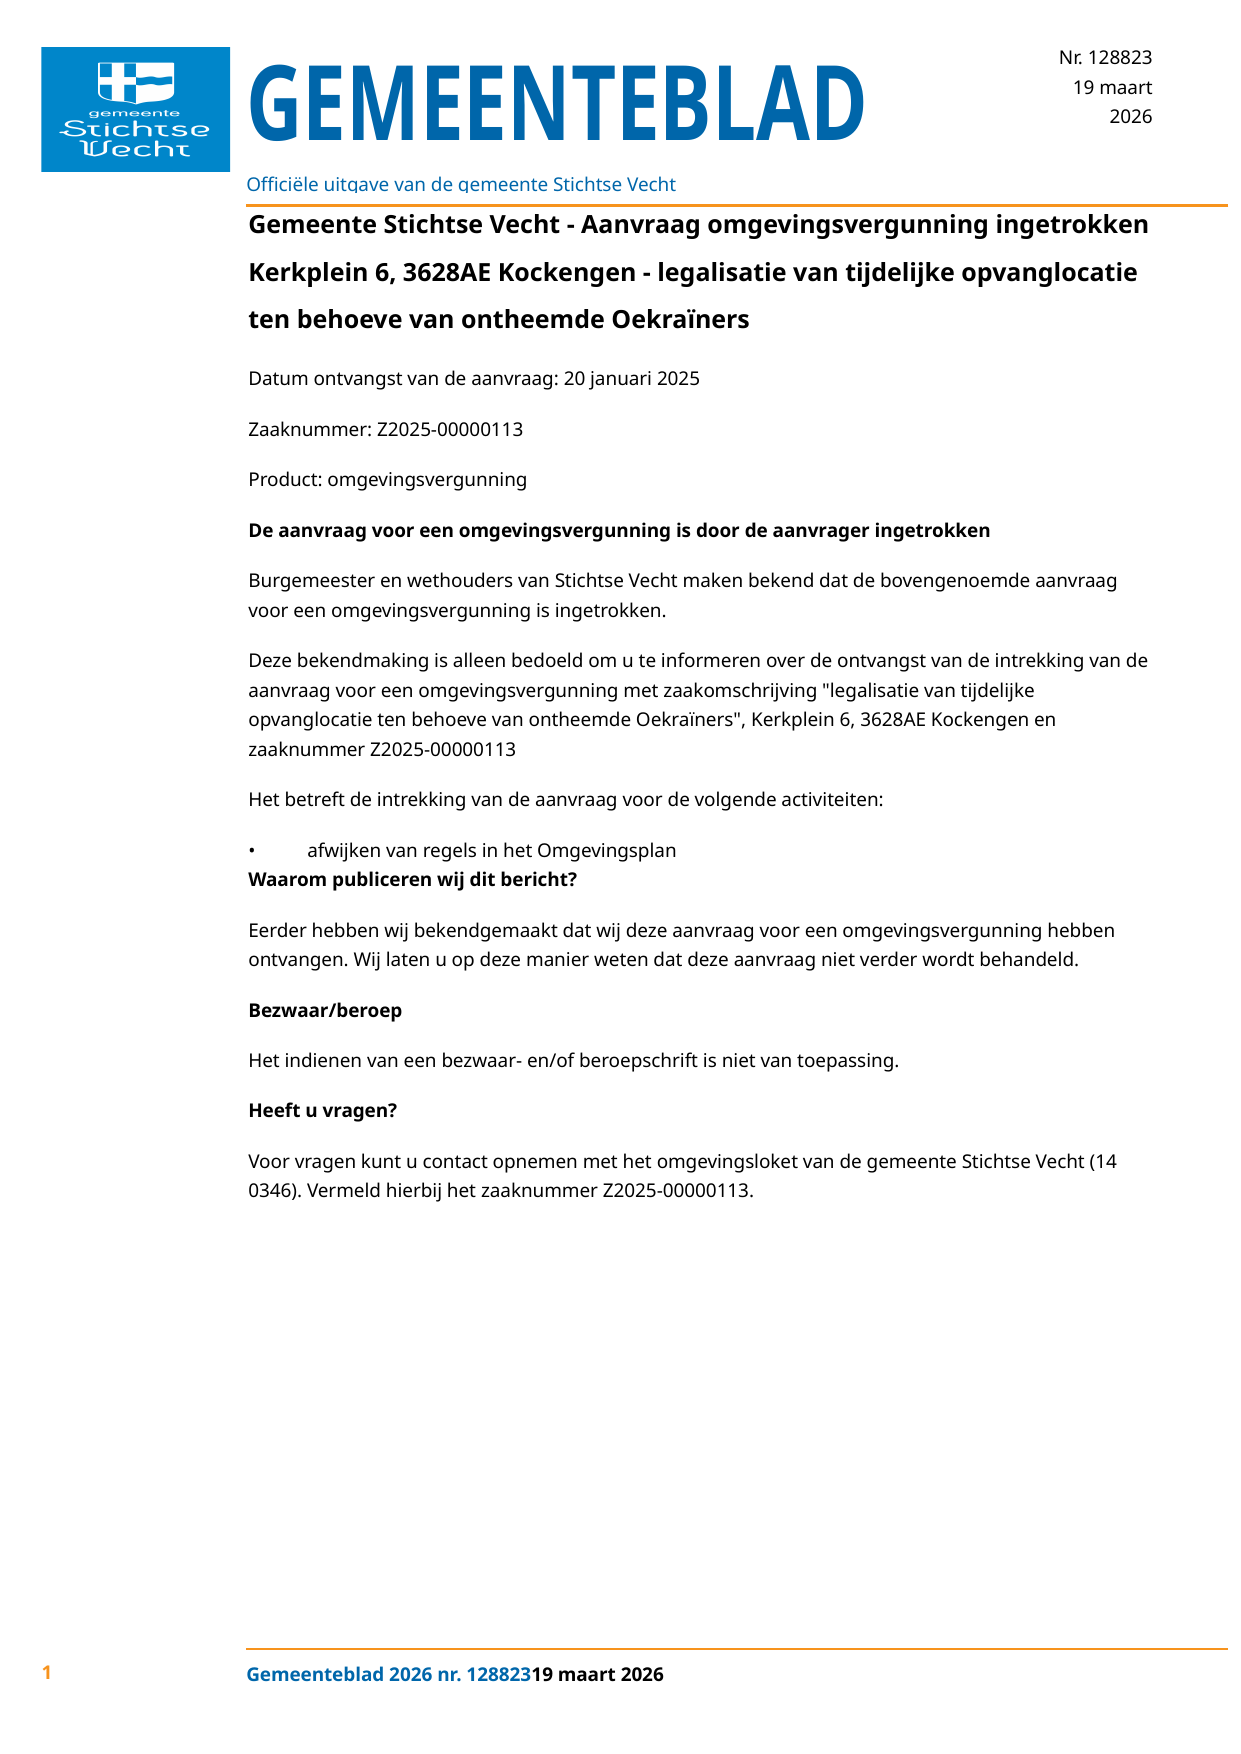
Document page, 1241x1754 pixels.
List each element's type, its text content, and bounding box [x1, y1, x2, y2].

list afwijken van regels in het Omgevingsplan [248, 837, 1152, 862]
text Voor vragen kunt u contact opnemen met het omgevingsloket van de gemeente Stichtse Vecht (14 0346). Vermeld hierbij het zaaknummer Z2025-00000113. [248, 1148, 1152, 1203]
text Het betreft de intrekking van de aanvraag voor de volgende activiteiten: [248, 786, 1152, 812]
picture [99, 63, 135, 101]
text De aanvraag voor een omgevingsvergunning is door de aanvrager ingetrokken [248, 517, 1152, 542]
text Bezwaar/beroep [248, 997, 1152, 1022]
text Waarom publiceren wij dit bericht? [248, 866, 1152, 892]
text Eerder hebben wij bekendgemaakt dat wij deze aanvraag voor een omgevingsvergunning hebben ontvangen. Wij laten u op deze manier weten dat deze aanvraag niet verder wordt behandeld. [248, 917, 1152, 972]
text Product: omgevingsvergunning [248, 466, 1152, 492]
picture [137, 63, 174, 103]
text Zaaknummer: Z2025-00000113 [248, 416, 1152, 442]
text Datum ontvangst van de aanvraag: 20 januari 2025 [248, 366, 1152, 391]
text Heeft u vragen? [248, 1098, 1152, 1123]
text Deze bekendmaking is alleen bedoeld om u te informeren over de ontvangst van de intrekking van de aanvraag voor een omgevingsvergunning met zaakomschrijving "legalisatie van tijdelijke opvanglocatie ten behoeve van ontheemde Oekraïners", Kerkplein 6, 3628AE Kockengen en zaaknummer Z2025-00000113 [248, 647, 1152, 762]
text Burgemeester en wethouders van Stichtse Vecht maken bekend dat de bovengenoemde aanvraag voor een omgevingsvergunning is ingetrokken. [248, 567, 1152, 622]
text Gemeente Stichtse Vecht - Aanvraag omgevingsvergunning ingetrokken Kerkplein 6, 3628AE Kockengen - legalisatie van tijdelijke opvanglocatie ten behoeve van ontheemde Oekraïners [248, 207, 1152, 336]
text Het indienen van een bezwaar- en/of beroepschrift is niet van toepassing. [248, 1047, 1152, 1073]
